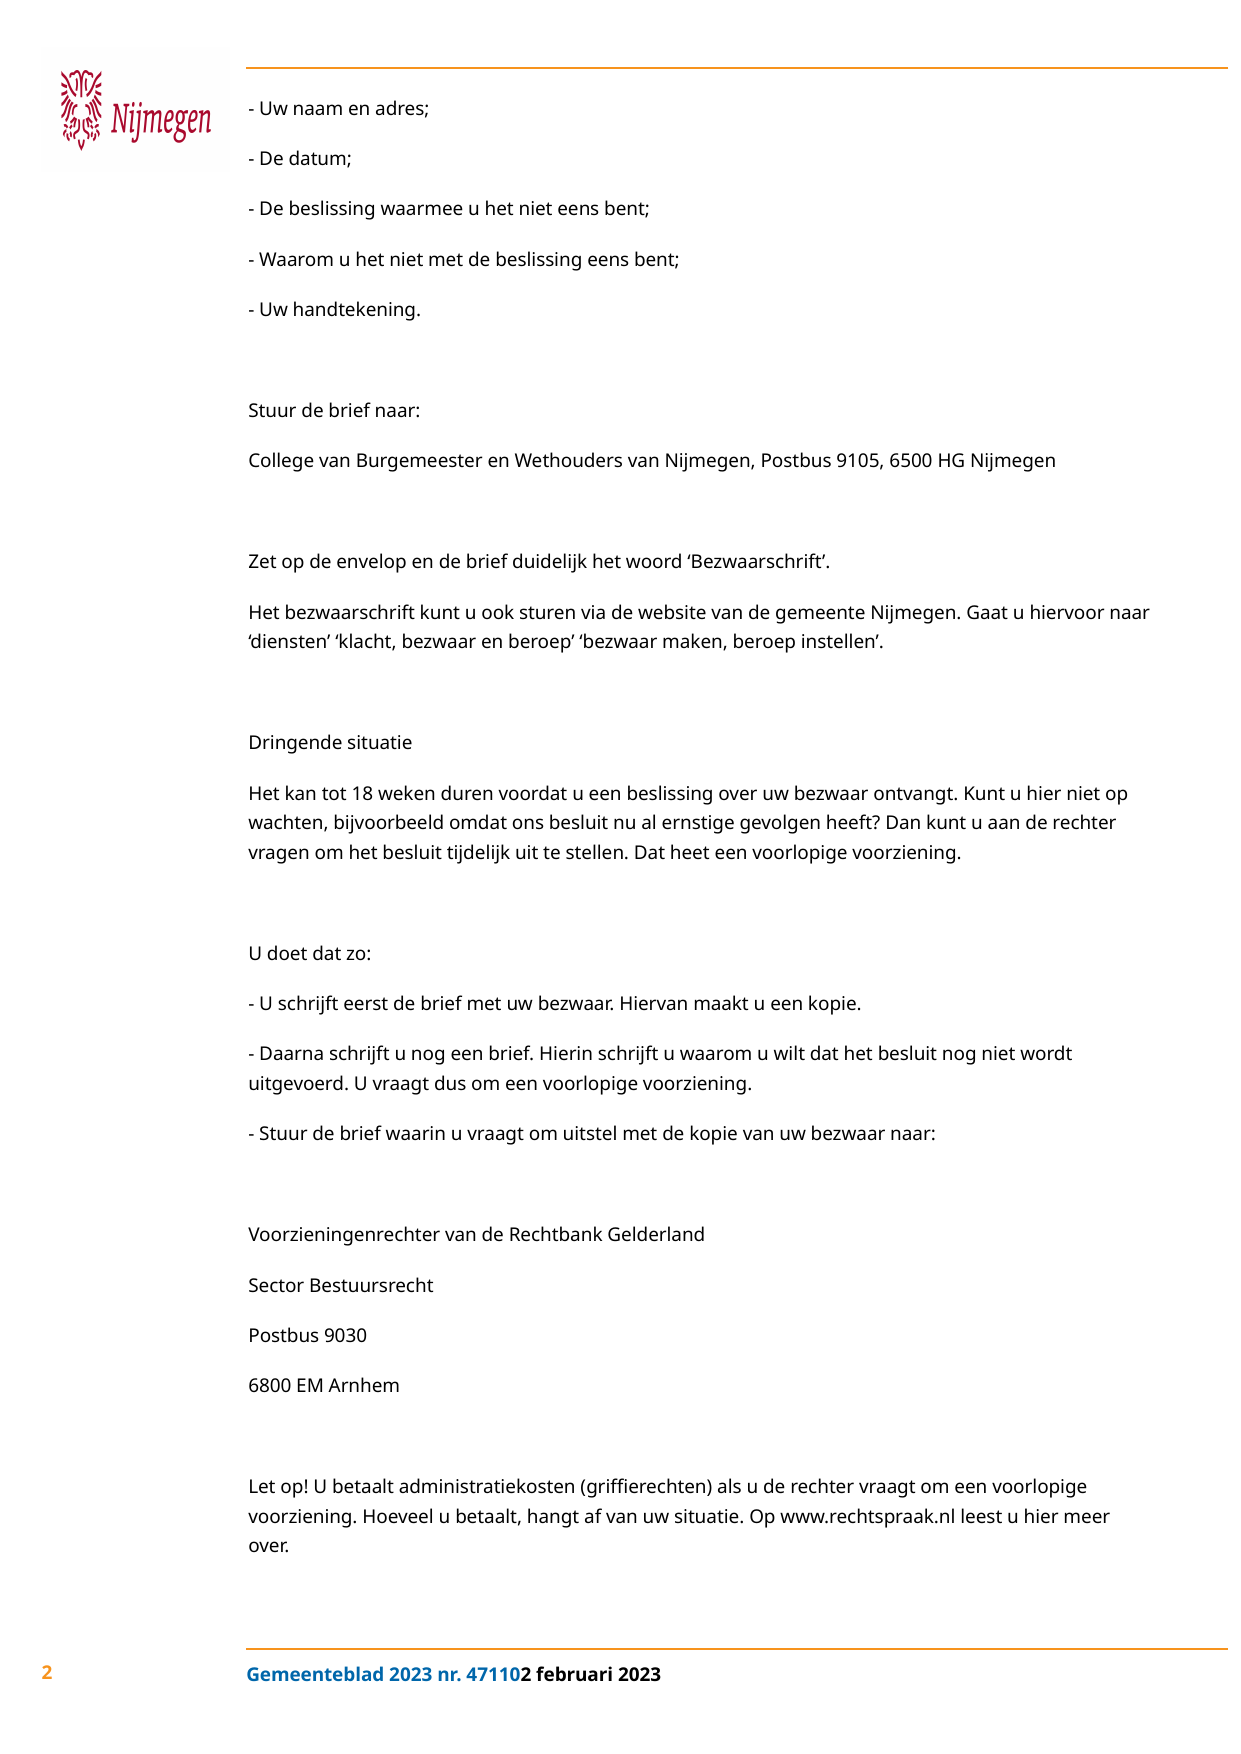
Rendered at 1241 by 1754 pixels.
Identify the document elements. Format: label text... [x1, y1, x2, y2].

text Het bezwaarschrift kunt u ook sturen via de website van de gemeente Nijmegen. Gaat u hiervoor naar ‘diensten’ ‘klacht, bezwaar en beroep’ ‘bezwaar maken, beroep instellen’. [248, 599, 1152, 654]
text Postbus 9030 [248, 1322, 1152, 1348]
text Zet op de envelop en de brief duidelijk het woord ‘Bezwaarschrift’. [248, 548, 1152, 574]
text - Uw handtekening. [248, 296, 1152, 322]
text - Stuur de brief waarin u vraagt om uitstel met de kopie van uw bezwaar naar: [248, 1121, 1152, 1146]
text 6800 EM Arnhem [248, 1373, 1152, 1398]
text Dringende situatie [248, 729, 1152, 755]
text - De datum; [248, 145, 1152, 171]
text - Uw naam en adres; [248, 95, 1152, 121]
picture [41, 47, 231, 172]
text Let op! U betaalt administratiekosten (griffierechten) als u de rechter vraagt om een voorlopige voorziening. Hoeveel u betaalt, hangt af van uw situatie. Op www.rechtspraak.nl leest u hier meer over. [248, 1473, 1152, 1558]
text Sector Bestuursrecht [248, 1272, 1152, 1298]
text - Daarna schrijft u nog een brief. Hierin schrijft u waarom u wilt dat het besluit nog niet wordt uitgevoerd. U vraagt dus om een voorlopige voorziening. [248, 1041, 1152, 1096]
text - U schrijft eerst de brief met uw bezwaar. Hiervan maakt u een kopie. [248, 990, 1152, 1016]
text - De beslissing waarmee u het niet eens bent; [248, 196, 1152, 221]
text College van Burgemeester en Wethouders van Nijmegen, Postbus 9105, 6500 HG Nijmegen [248, 448, 1152, 473]
text Het kan tot 18 weken duren voordat u een beslissing over uw bezwaar ontvangt. Kunt u hier niet op wachten, bijvoorbeeld omdat ons besluit nu al ernstige gevolgen heeft? Dan kunt u aan de rechter vragen om het besluit tijdelijk uit te stellen. Dat heet een voorlopige voorziening. [248, 780, 1152, 865]
text Stuur de brief naar: [248, 397, 1152, 423]
text U doet dat zo: [248, 940, 1152, 966]
text - Waarom u het niet met de beslissing eens bent; [248, 246, 1152, 272]
text Voorzieningenrechter van de Rechtbank Gelderland [248, 1221, 1152, 1247]
